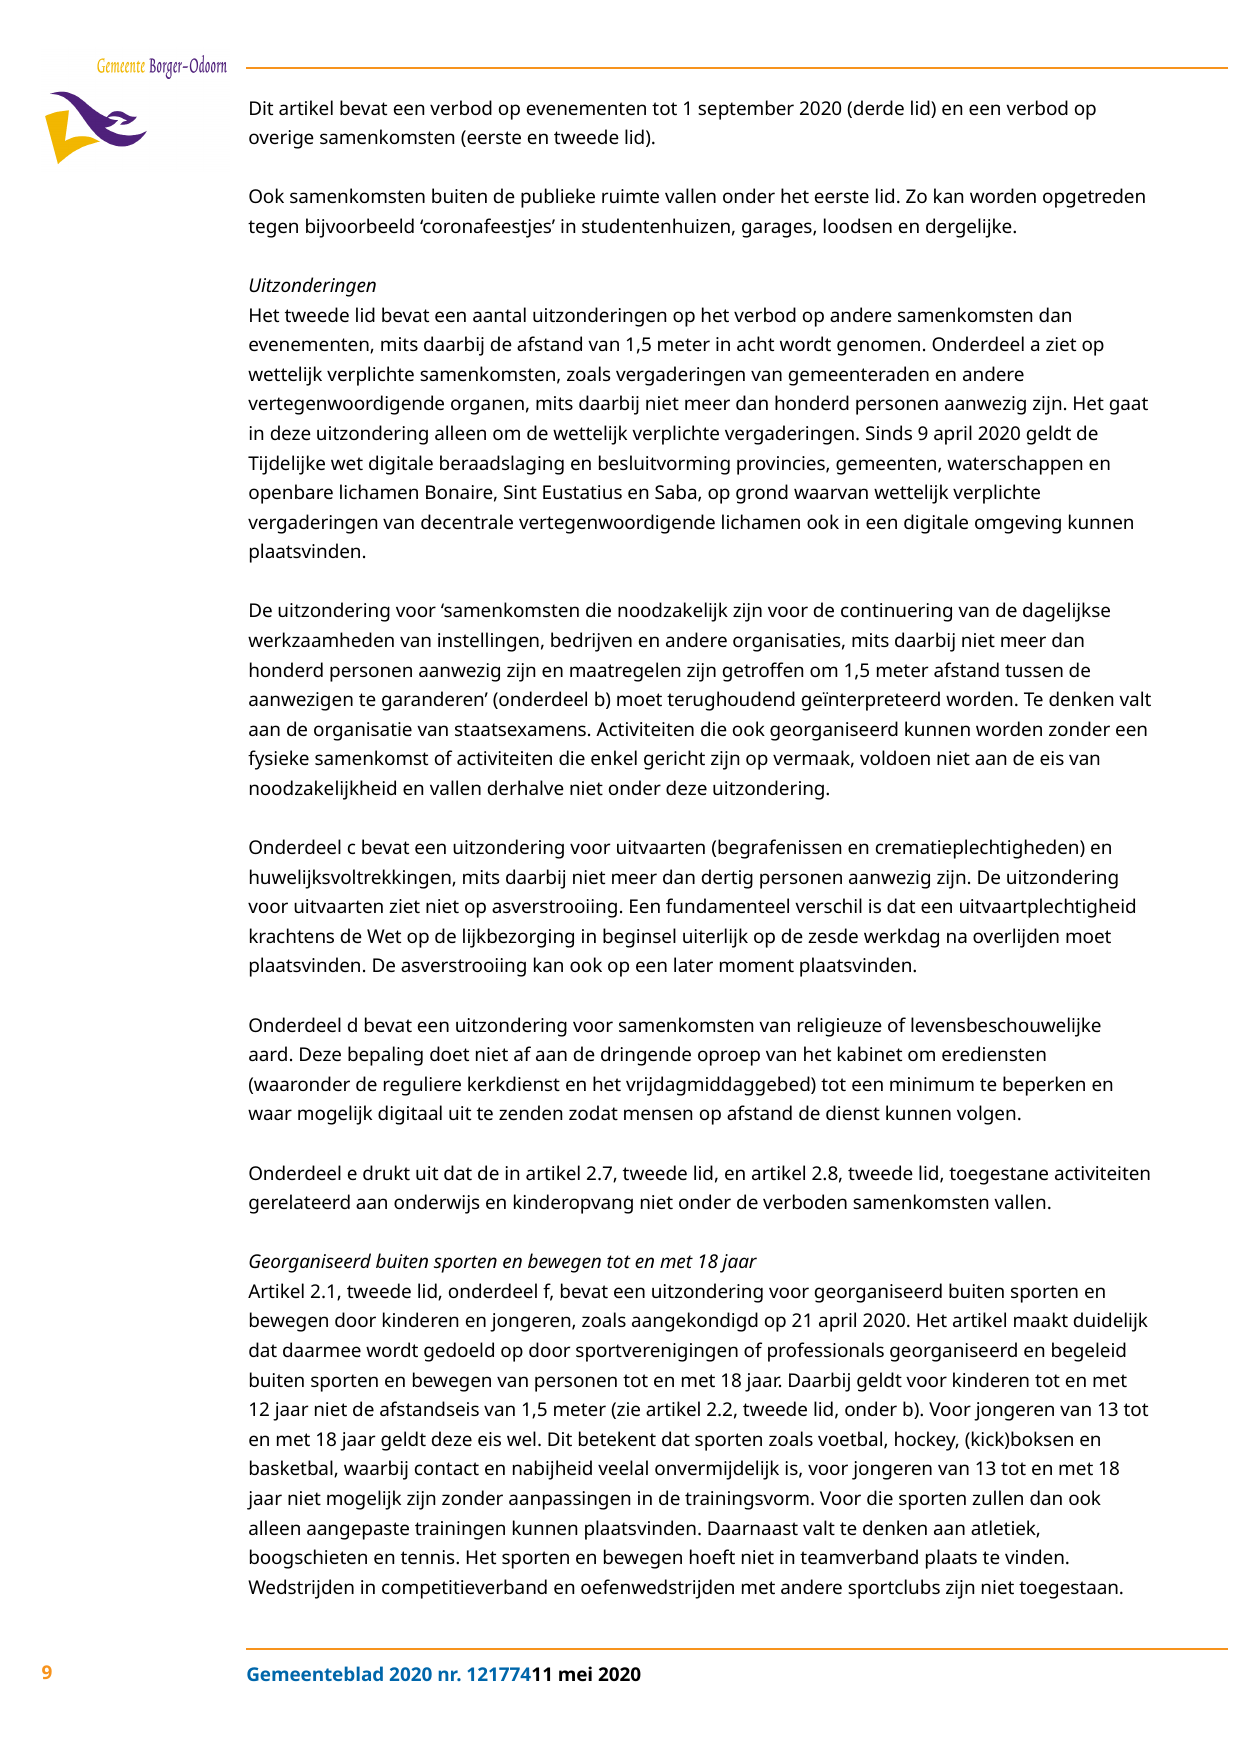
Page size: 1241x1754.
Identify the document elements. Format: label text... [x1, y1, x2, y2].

text Onderdeel e drukt uit dat de in artikel 2.7, tweede lid, en artikel 2.8, tweede lid, toegestane activiteiten gerelateerd aan onderwijs en kinderopvang niet onder de verboden samenkomsten vallen. [248, 1160, 1152, 1215]
text Dit artikel bevat een verbod op evenementen tot 1 september 2020 (derde lid) en een verbod op overige samenkomsten (eerste en tweede lid). [248, 95, 1152, 150]
text Onderdeel c bevat een uitzondering voor uitvaarten (begrafenissen en crematieplechtigheden) en huwelijksvoltrekkingen, mits daarbij niet meer dan dertig personen aanwezig zijn. De uitzondering voor uitvaarten ziet niet op asverstrooiing. Een fundamenteel verschil is dat een uitvaartplechtigheid krachtens de Wet op de lijkbezorging in beginsel uiterlijk op de zesde werkdag na overlijden moet plaatsvinden. De asverstrooiing kan ook op een later moment plaatsvinden. [248, 834, 1152, 978]
text De uitzondering voor ‘samenkomsten die noodzakelijk zijn voor de continuering van de dagelijkse werkzaamheden van instellingen, bedrijven en andere organisaties, mits daarbij niet meer dan honderd personen aanwezig zijn en maatregelen zijn getroffen om 1,5 meter afstand tussen de aanwezigen te garanderen’ (onderdeel b) moet terughoudend geïnterpreteerd worden. Te denken valt aan de organisatie van staatsexamens. Activiteiten die ook georganiseerd kunnen worden zonder een fysieke samenkomst of activiteiten die enkel gericht zijn op vermaak, voldoen niet aan de eis van noodzakelijkheid en vallen derhalve niet onder deze uitzondering. [248, 598, 1152, 801]
text Georganiseerd buiten sporten en bewegen tot en met 18 jaar [248, 1248, 1152, 1274]
text Ook samenkomsten buiten de publieke ruimte vallen onder het eerste lid. Zo kan worden opgetreden tegen bijvoorbeeld ‘coronafeestjes’ in studentenhuizen, garages, loodsen en dergelijke. [248, 183, 1152, 239]
text Uitzonderingen [248, 272, 1152, 298]
text Artikel 2.1, tweede lid, onderdeel f, bevat een uitzondering voor georganiseerd buiten sporten en bewegen door kinderen en jongeren, zoals aangekondigd op 21 april 2020. Het artikel maakt duidelijk dat daarmee wordt gedoeld op door sportverenigingen of professionals georganiseerd en begeleid buiten sporten en bewegen van personen tot en met 18 jaar. Daarbij geldt voor kinderen tot en met 12 jaar niet de afstandseis van 1,5 meter (zie artikel 2.2, tweede lid, onder b). Voor jongeren van 13 tot en met 18 jaar geldt deze eis wel. Dit betekent dat sporten zoals voetbal, hockey, (kick)boksen en basketbal, waarbij contact en nabijheid veelal onvermijdelijk is, voor jongeren van 13 tot en met 18 jaar niet mogelijk zijn zonder aanpassingen in de trainingsvorm. Voor die sporten zullen dan ook alleen aangepaste trainingen kunnen plaatsvinden. Daarnaast valt te denken aan atletiek, boogschieten en tennis. Het sporten en bewegen hoeft niet in teamverband plaats te vinden. Wedstrijden in competitieverband en oefenwedstrijden met andere sportclubs zijn niet toegestaan. [248, 1278, 1152, 1600]
text Onderdeel d bevat een uitzondering voor samenkomsten van religieuze of levensbeschouwelijke aard. Deze bepaling doet niet af aan de dringende oproep van het kabinet om erediensten (waaronder de reguliere kerkdienst en het vrijdagmiddaggebed) tot een minimum te beperken en waar mogelijk digitaal uit te zenden zodat mensen op afstand de dienst kunnen volgen. [248, 1012, 1152, 1126]
picture [41, 47, 231, 172]
text Het tweede lid bevat een aantal uitzonderingen op het verbod op andere samenkomsten dan evenementen, mits daarbij de afstand van 1,5 meter in acht wordt genomen. Onderdeel a ziet op wettelijk verplichte samenkomsten, zoals vergaderingen van gemeenteraden en andere vertegenwoordigende organen, mits daarbij niet meer dan honderd personen aanwezig zijn. Het gaat in deze uitzondering alleen om de wettelijk verplichte vergaderingen. Sinds 9 april 2020 geldt de Tijdelijke wet digitale beraadslaging en besluitvorming provincies, gemeenten, waterschappen en openbare lichamen Bonaire, Sint Eustatius en Saba, op grond waarvan wettelijk verplichte vergaderingen van decentrale vertegenwoordigende lichamen ook in een digitale omgeving kunnen plaatsvinden. [248, 302, 1152, 564]
